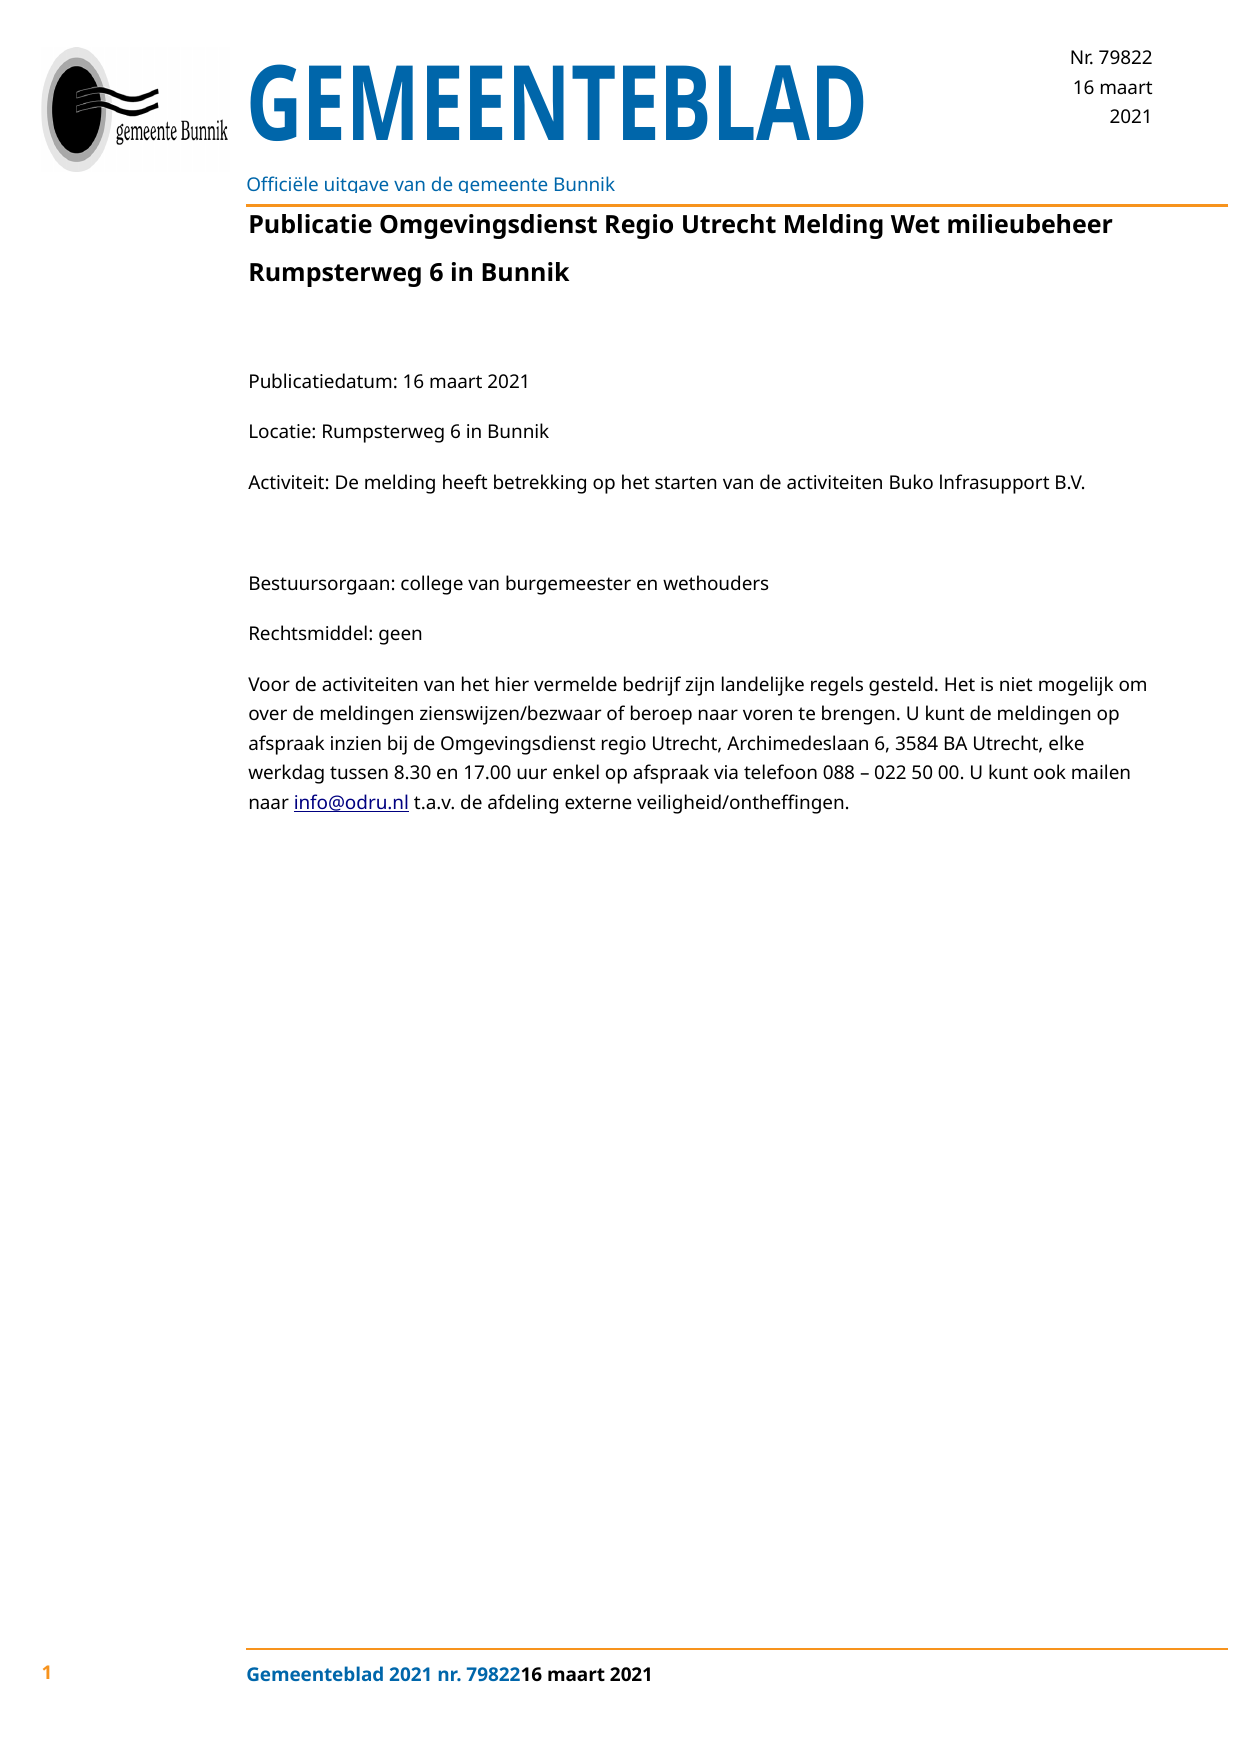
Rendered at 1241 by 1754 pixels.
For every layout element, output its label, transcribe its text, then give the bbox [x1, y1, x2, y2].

text Rechtsmiddel: geen [248, 620, 1152, 646]
text Locatie: Rumpsterweg 6 in Bunnik [248, 419, 1152, 444]
picture [41, 47, 231, 172]
text Publicatie Omgevingsdienst Regio Utrecht Melding Wet milieubeheer Rumpsterweg 6 in Bunnik [248, 207, 1152, 288]
text Publicatiedatum: 16 maart 2021 [248, 368, 1152, 394]
text Bestuursorgaan: college van burgemeester en wethouders [248, 570, 1152, 596]
text Voor de activiteiten van het hier vermelde bedrijf zijn landelijke regels gesteld. Het is niet mogelijk om over de meldingen zienswijzen/bezwaar of beroep naar voren te brengen. U kunt de meldingen op afspraak inzien bij de Omgevingsdienst regio Utrecht, Archimedeslaan 6, 3584 BA Utrecht, elke werkdag tussen 8.30 en 17.00 uur enkel op afspraak via telefoon 088 – 022 50 00. U kunt ook mailen naar info@odru.nl t.a.v. de afdeling externe veiligheid/ontheffingen. [248, 671, 1152, 815]
text Activiteit: De melding heeft betrekking op het starten van de activiteiten Buko lnfrasupport B.V. [248, 469, 1152, 495]
